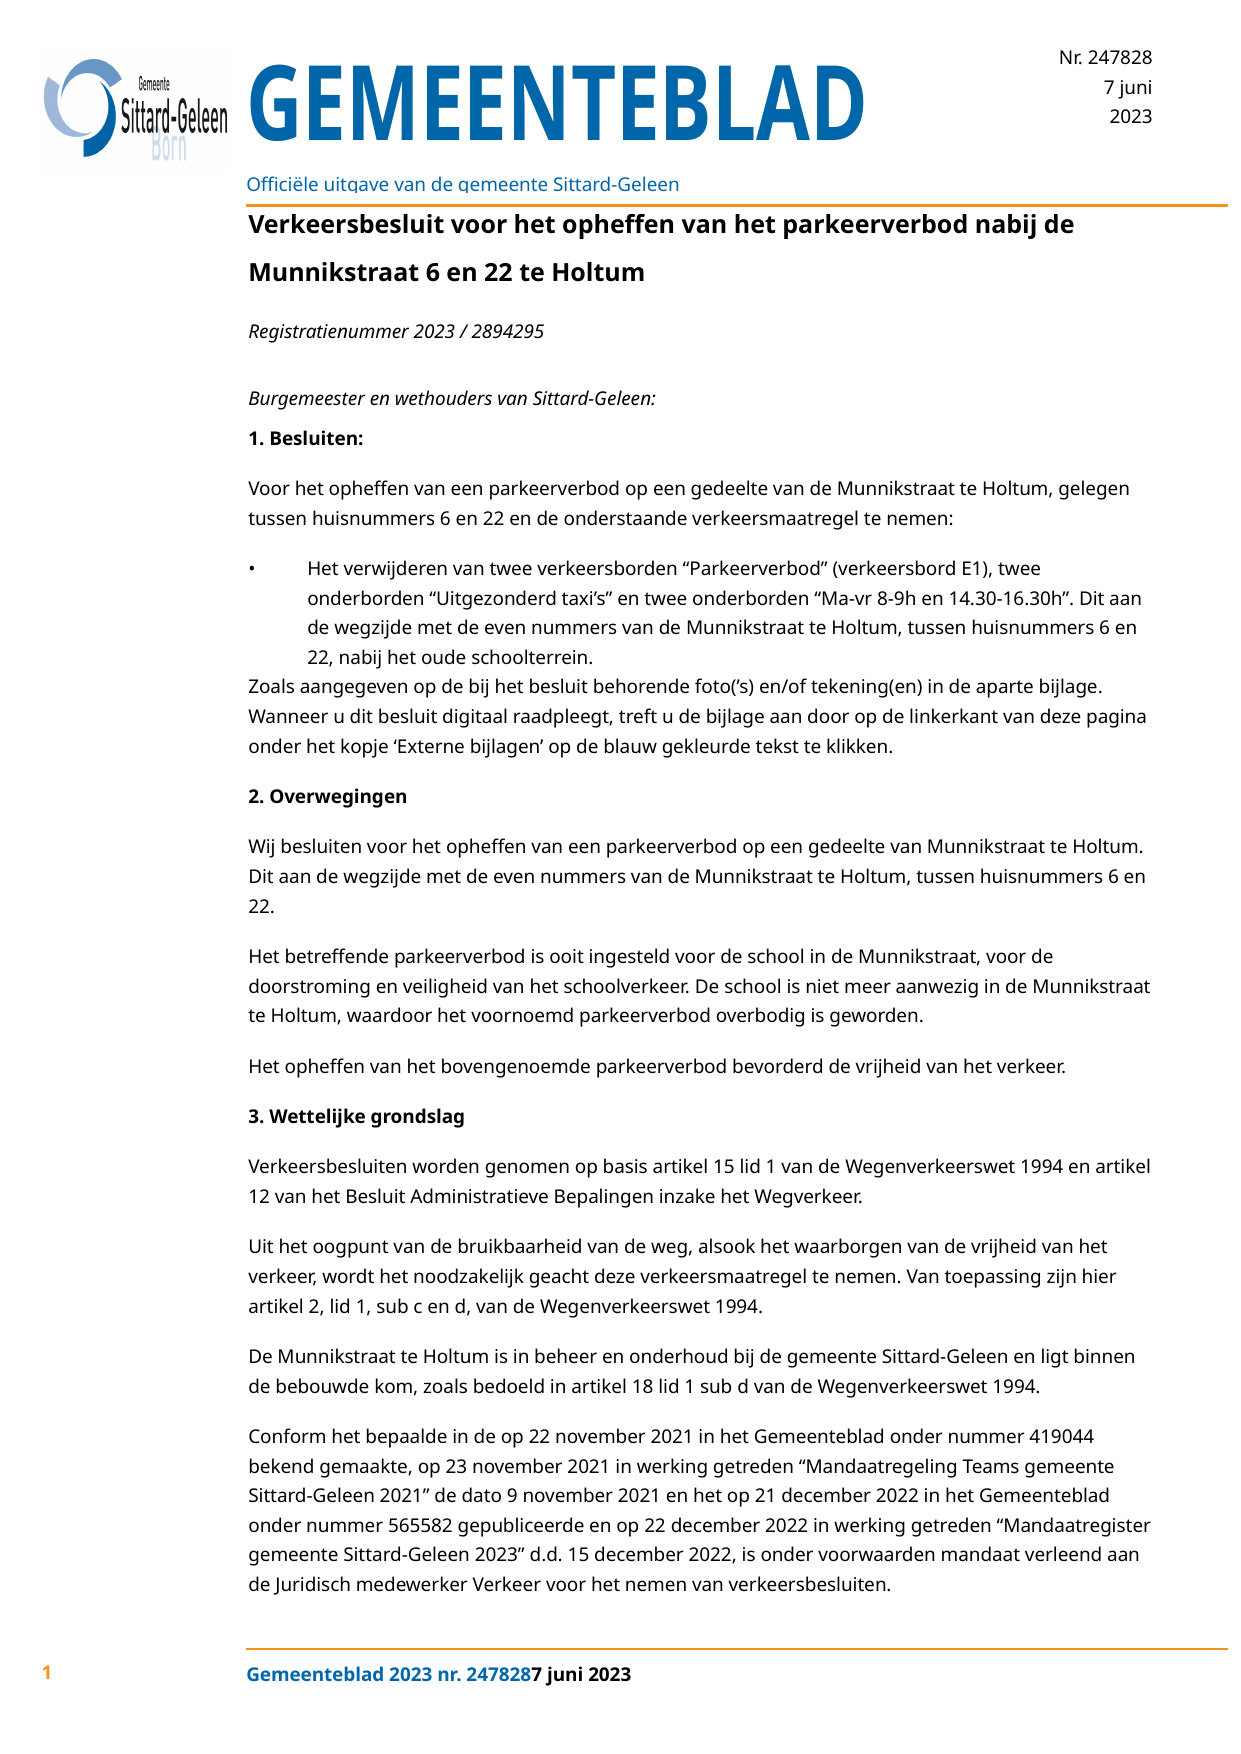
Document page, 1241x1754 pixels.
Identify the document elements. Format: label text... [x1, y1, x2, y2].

text Het opheffen van het bovengenoemde parkeerverbod bevorderd de vrijheid van het verkeer. [248, 1053, 1152, 1078]
text Conform het bepaalde in de op 22 november 2021 in het Gemeenteblad onder nummer 419044 bekend gemaakte, op 23 november 2021 in werking getreden “Mandaatregeling Teams gemeente Sittard-Geleen 2021” de dato 9 november 2021 en het op 21 december 2022 in het Gemeenteblad onder nummer 565582 gepubliceerde en op 22 december 2022 in werking getreden “Mandaatregister gemeente Sittard-Geleen 2023” d.d. 15 december 2022, is onder voorwaarden mandaat verleend aan de Juridisch medewerker Verkeer voor het nemen van verkeersbesluiten. [248, 1423, 1152, 1597]
text Wij besluiten voor het opheffen van een parkeerverbod op een gedeelte van Munnikstraat te Holtum. Dit aan de wegzijde met de even nummers van de Munnikstraat te Holtum, tussen huisnummers 6 en 22. [248, 834, 1152, 918]
text 2. Overwegingen [248, 783, 1152, 809]
text De Munnikstraat te Holtum is in beheer en onderhoud bij de gemeente Sittard-Geleen en ligt binnen de bebouwde kom, zoals bedoeld in artikel 18 lid 1 sub d van de Wegenverkeerswet 1994. [248, 1343, 1152, 1398]
text 3. Wettelijke grondslag [248, 1103, 1152, 1129]
text Registratienummer 2023 / 2894295 [248, 318, 1152, 344]
list Het verwijderen van twee verkeersborden “Parkeerverbod” (verkeersbord E1), twee onderborden “Uitgezonderd taxi’s” en twee onderborden “Ma-vr 8-9h en 14.30-16.30h”. Dit aan de wegzijde met de even nummers van de Munnikstraat te Holtum, tussen huisnummers 6 en 22, nabij het oude schoolterrein. [248, 555, 1152, 670]
text Voor het opheffen van een parkeerverbod op een gedeelte van de Munnikstraat te Holtum, gelegen tussen huisnummers 6 en 22 en de onderstaande verkeersmaatregel te nemen: [248, 475, 1152, 531]
text Zoals aangegeven op de bij het besluit behorende foto(’s) en/of tekening(en) in de aparte bijlage. Wanneer u dit besluit digitaal raadpleegt, treft u de bijlage aan door op de linkerkant van deze pagina onder het kopje ‘Externe bijlagen’ op de blauw gekleurde tekst te klikken. [248, 674, 1152, 758]
picture [41, 47, 231, 172]
text Uit het oogpunt van de bruikbaarheid van de weg, alsook het waarborgen van de vrijheid van het verkeer, wordt het noodzakelijk geacht deze verkeersmaatregel te nemen. Van toepassing zijn hier artikel 2, lid 1, sub c en d, van de Wegenverkeerswet 1994. [248, 1234, 1152, 1318]
text Burgemeester en wethouders van Sittard-Geleen: [248, 386, 1152, 411]
text Het betreffende parkeerverbod is ooit ingesteld voor de school in de Munnikstraat, voor de doorstroming en veiligheid van het schoolverkeer. De school is niet meer aanwezig in de Munnikstraat te Holtum, waardoor het voornoemd parkeerverbod overbodig is geworden. [248, 943, 1152, 1028]
text Verkeersbesluiten worden genomen op basis artikel 15 lid 1 van de Wegenverkeerswet 1994 en artikel 12 van het Besluit Administratieve Bepalingen inzake het Wegverkeer. [248, 1154, 1152, 1209]
text 1. Besluiten: [248, 425, 1152, 451]
text Verkeersbesluit voor het opheffen van het parkeerverbod nabij de Munnikstraat 6 en 22 te Holtum [248, 207, 1152, 288]
